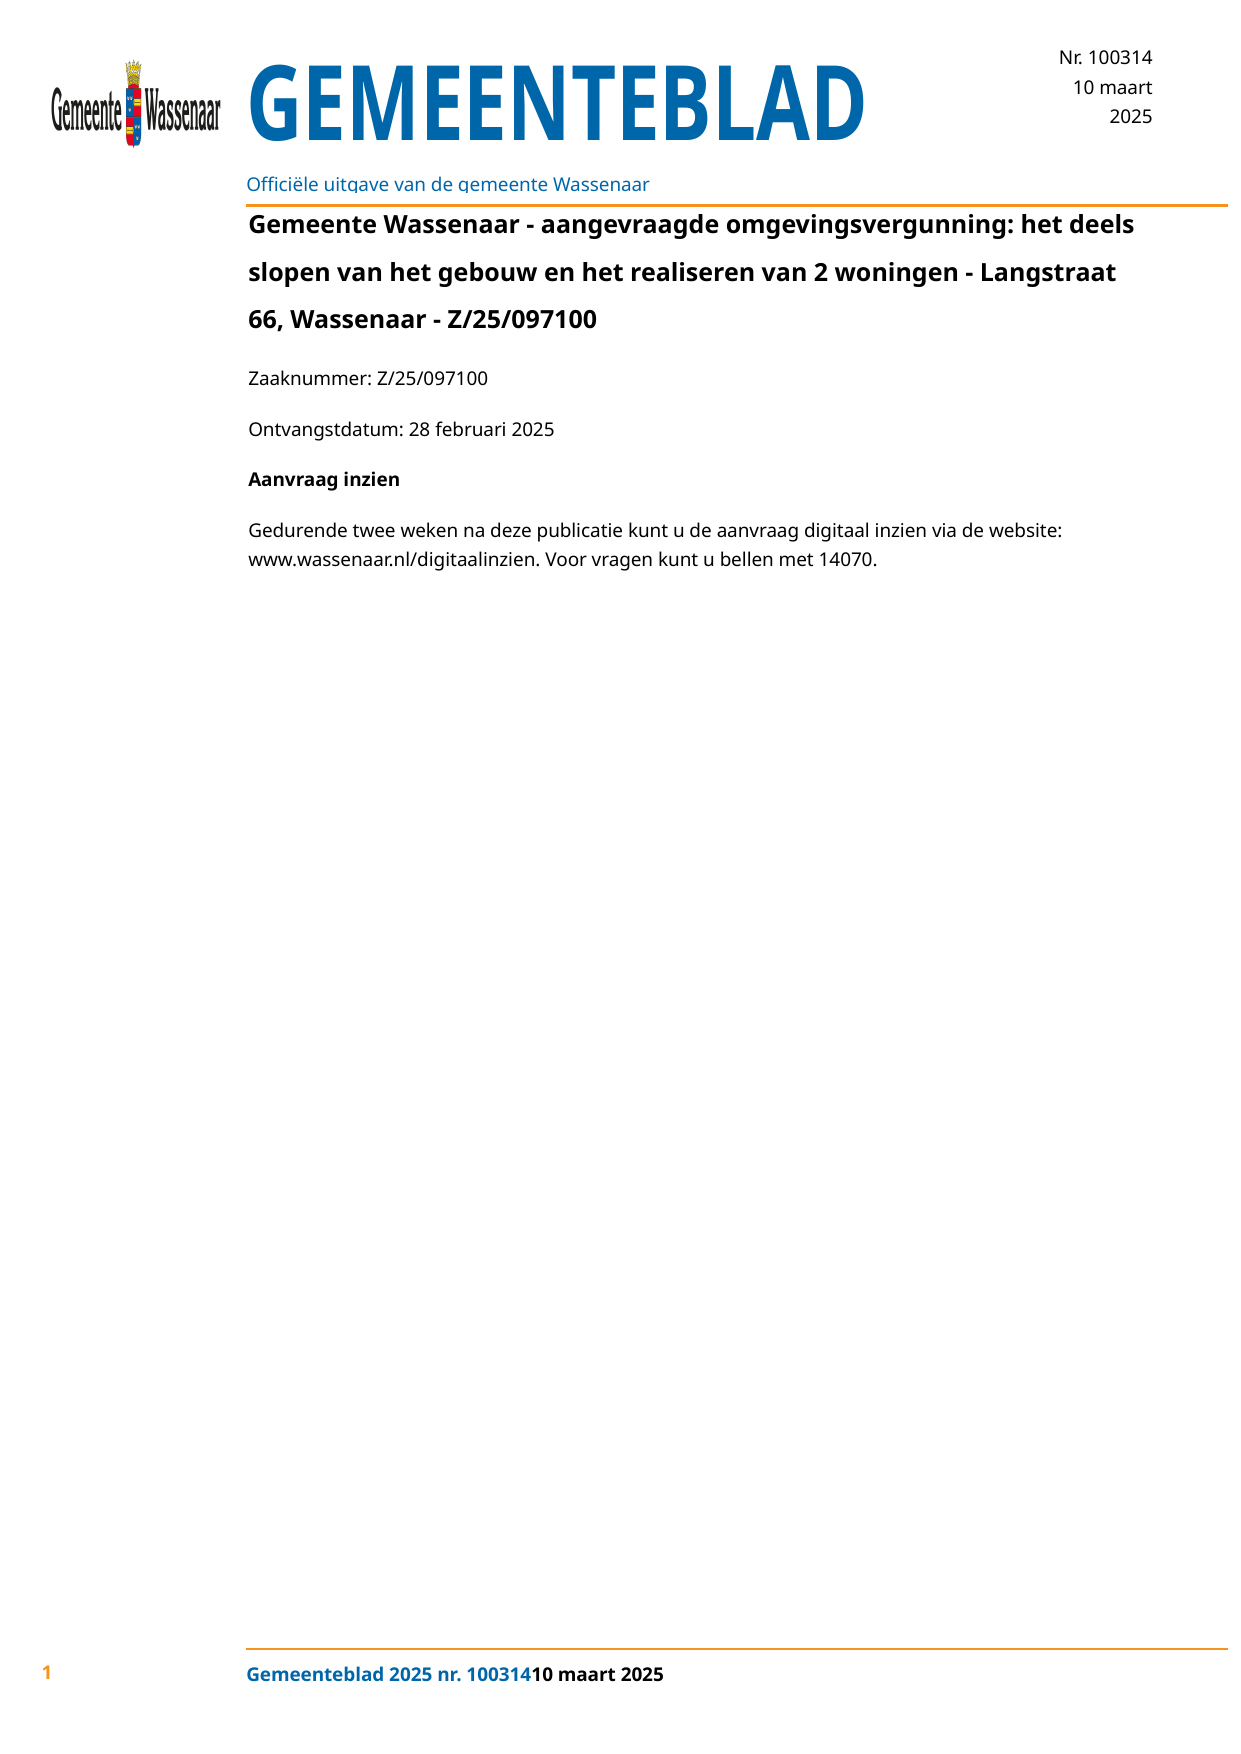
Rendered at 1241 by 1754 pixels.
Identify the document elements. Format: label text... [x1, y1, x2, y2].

picture [41, 47, 231, 172]
text Gemeente Wassenaar - aangevraagde omgevingsvergunning: het deels slopen van het gebouw en het realiseren van 2 woningen - Langstraat 66, Wassenaar - Z/25/097100 [248, 207, 1152, 336]
text Gedurende twee weken na deze publicatie kunt u de aanvraag digitaal inzien via de website: www.wassenaar.nl/digitaalinzien. Voor vragen kunt u bellen met 14070. [248, 517, 1152, 572]
text Aanvraag inzien [248, 466, 1152, 492]
text Ontvangstdatum: 28 februari 2025 [248, 416, 1152, 442]
text Zaaknummer: Z/25/097100 [248, 366, 1152, 391]
